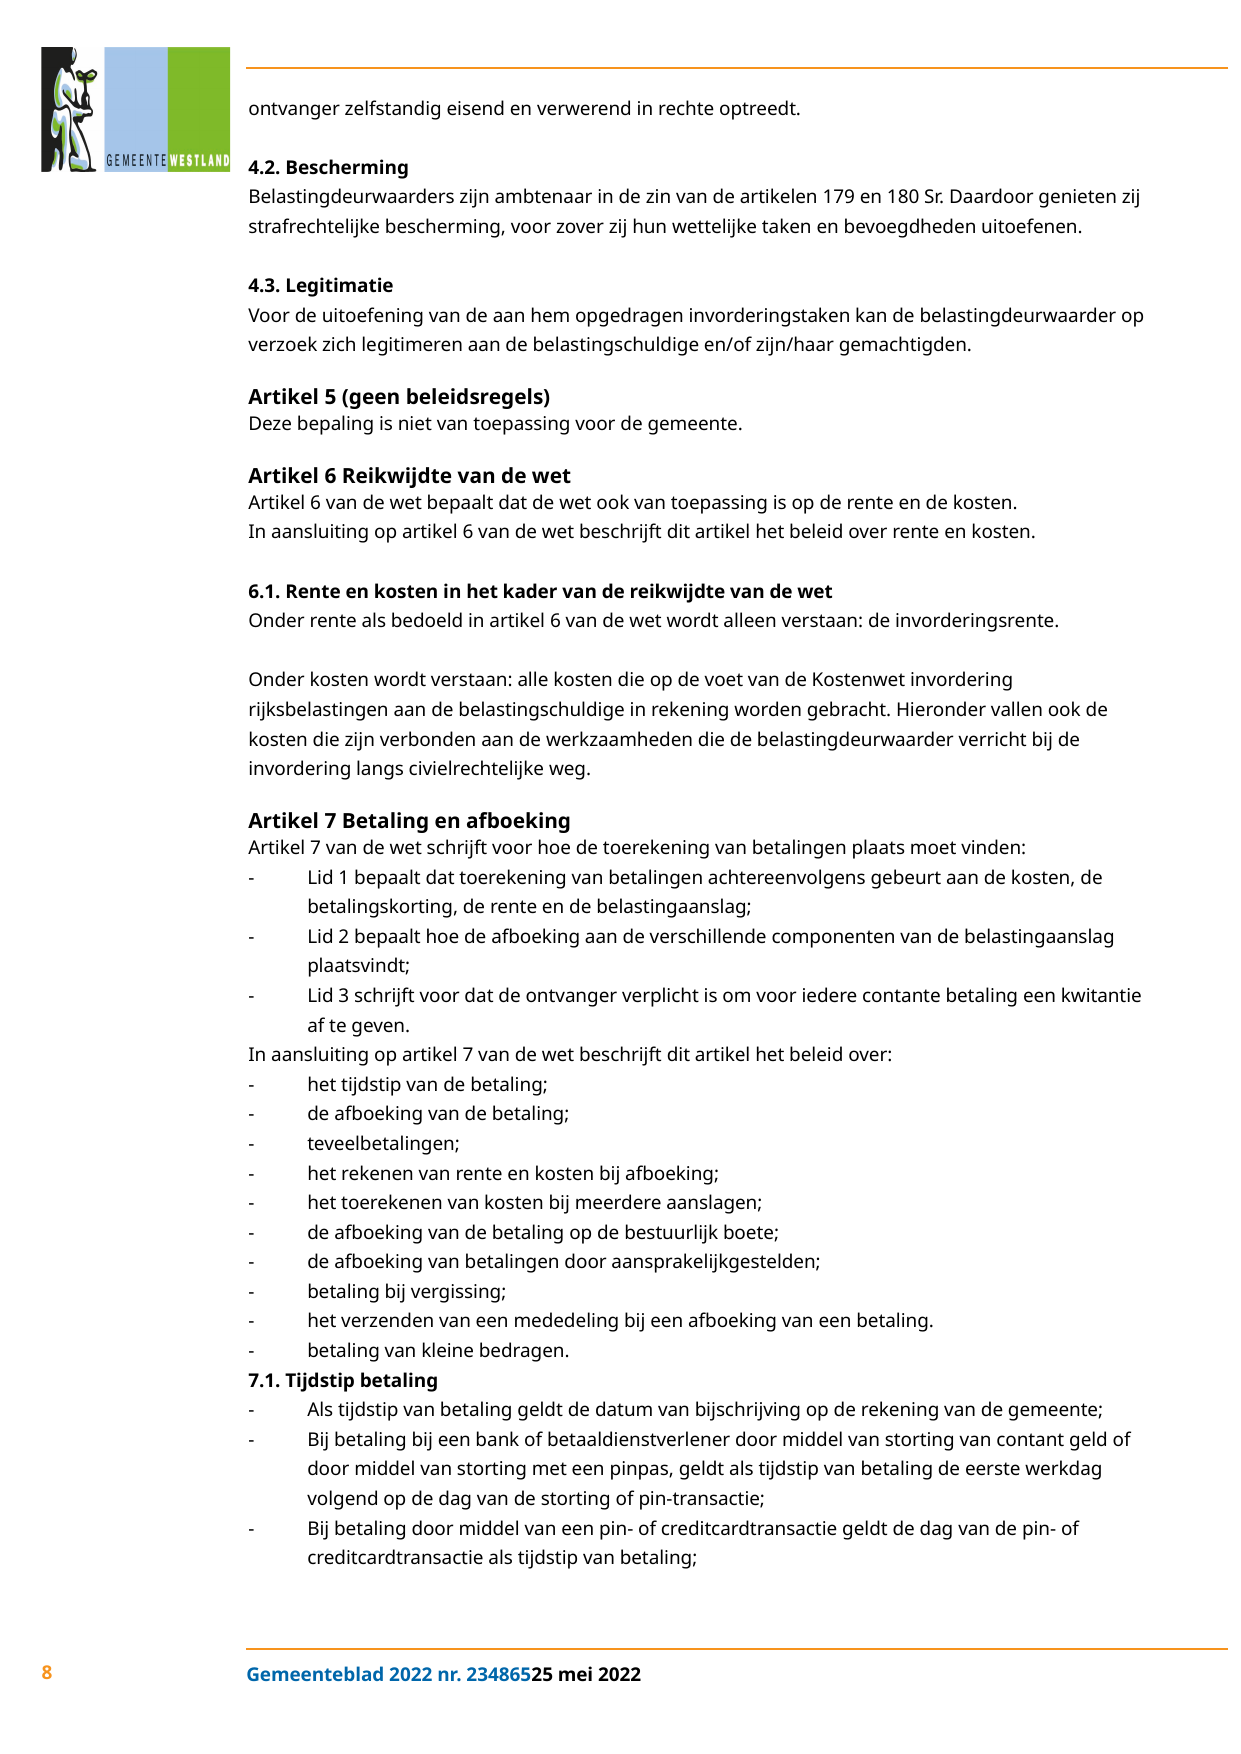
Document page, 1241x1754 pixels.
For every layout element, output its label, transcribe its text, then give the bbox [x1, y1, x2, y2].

text Deze bepaling is niet van toepassing voor de gemeente. [248, 410, 1152, 436]
list de afboeking van de betaling op de bestuurlijk boete; [248, 1219, 1152, 1244]
text Artikel 6 van de wet bepaalt dat de wet ook van toepassing is op de rente en de kosten. [248, 489, 1152, 515]
text Artikel 7 van de wet schrijft voor hoe de toerekening van betalingen plaats moet vinden: [248, 834, 1152, 860]
text 7.1. Tijdstip betaling [248, 1367, 1152, 1392]
list het verzenden van een mededeling bij een afboeking van een betaling. [248, 1308, 1152, 1333]
text Artikel 5 (geen beleidsregels) [248, 382, 1152, 410]
text 4.3. Legitimatie [248, 272, 1152, 298]
text Voor de uitoefening van de aan hem opgedragen invorderingstaken kan de belastingdeurwaarder op verzoek zich legitimeren aan de belastingschuldige en/of zijn/haar gemachtigden. [248, 302, 1152, 357]
list Als tijdstip van betaling geldt de datum van bijschrijving op de rekening van de gemeente; [248, 1396, 1152, 1422]
list de afboeking van betalingen door aansprakelijkgestelden; [248, 1248, 1152, 1274]
list het toerekenen van kosten bij meerdere aanslagen; [248, 1189, 1152, 1215]
list betaling bij vergissing; [248, 1278, 1152, 1304]
text Onder rente als bedoeld in artikel 6 van de wet wordt alleen verstaan: de invorderingsrente. [248, 607, 1152, 633]
text In aansluiting op artikel 6 van de wet beschrijft dit artikel het beleid over rente en kosten. [248, 519, 1152, 544]
list betaling van kleine bedragen. [248, 1337, 1152, 1363]
list de afboeking van de betaling; [248, 1101, 1152, 1126]
list Lid 2 bepaalt hoe de afboeking aan de verschillende componenten van de belastingaanslag plaatsvindt; [248, 923, 1152, 978]
text Artikel 7 Betaling en afboeking [248, 806, 1152, 834]
picture [41, 47, 231, 172]
text Belastingdeurwaarders zijn ambtenaar in de zin van de artikelen 179 en 180 Sr. Daardoor genieten zij strafrechtelijke bescherming, voor zover zij hun wettelijke taken en bevoegdheden uitoefenen. [248, 183, 1152, 239]
text Onder kosten wordt verstaan: alle kosten die op de voet van de Kostenwet invordering rijksbelastingen aan de belastingschuldige in rekening worden gebracht. Hieronder vallen ook de kosten die zijn verbonden aan de werkzaamheden die de belastingdeurwaarder verricht bij de invordering langs civielrechtelijke weg. [248, 667, 1152, 781]
text Artikel 6 Reikwijdte van de wet [248, 461, 1152, 489]
list Lid 3 schrijft voor dat de ontvanger verplicht is om voor iedere contante betaling een kwitantie af te geven. [248, 982, 1152, 1037]
text 6.1. Rente en kosten in het kader van de reikwijdte van de wet [248, 578, 1152, 604]
text ontvanger zelfstandig eisend en verwerend in rechte optreedt. [248, 95, 1152, 121]
list het rekenen van rente en kosten bij afboeking; [248, 1160, 1152, 1185]
list Bij betaling bij een bank of betaaldienstverlener door middel van storting van contant geld of door middel van storting met een pinpas, geldt als tijdstip van betaling de eerste werkdag volgend op de dag van de storting of pin-transactie; [248, 1426, 1152, 1511]
list teveelbetalingen; [248, 1130, 1152, 1156]
text In aansluiting op artikel 7 van de wet beschrijft dit artikel het beleid over: [248, 1041, 1152, 1067]
list Lid 1 bepaalt dat toerekening van betalingen achtereenvolgens gebeurt aan de kosten, de betalingskorting, de rente en de belastingaanslag; [248, 864, 1152, 919]
text 4.2. Bescherming [248, 154, 1152, 180]
list Bij betaling door middel van een pin- of creditcardtransactie geldt de dag van de pin- of creditcardtransactie als tijdstip van betaling; [248, 1515, 1152, 1570]
list het tijdstip van de betaling; [248, 1071, 1152, 1097]
